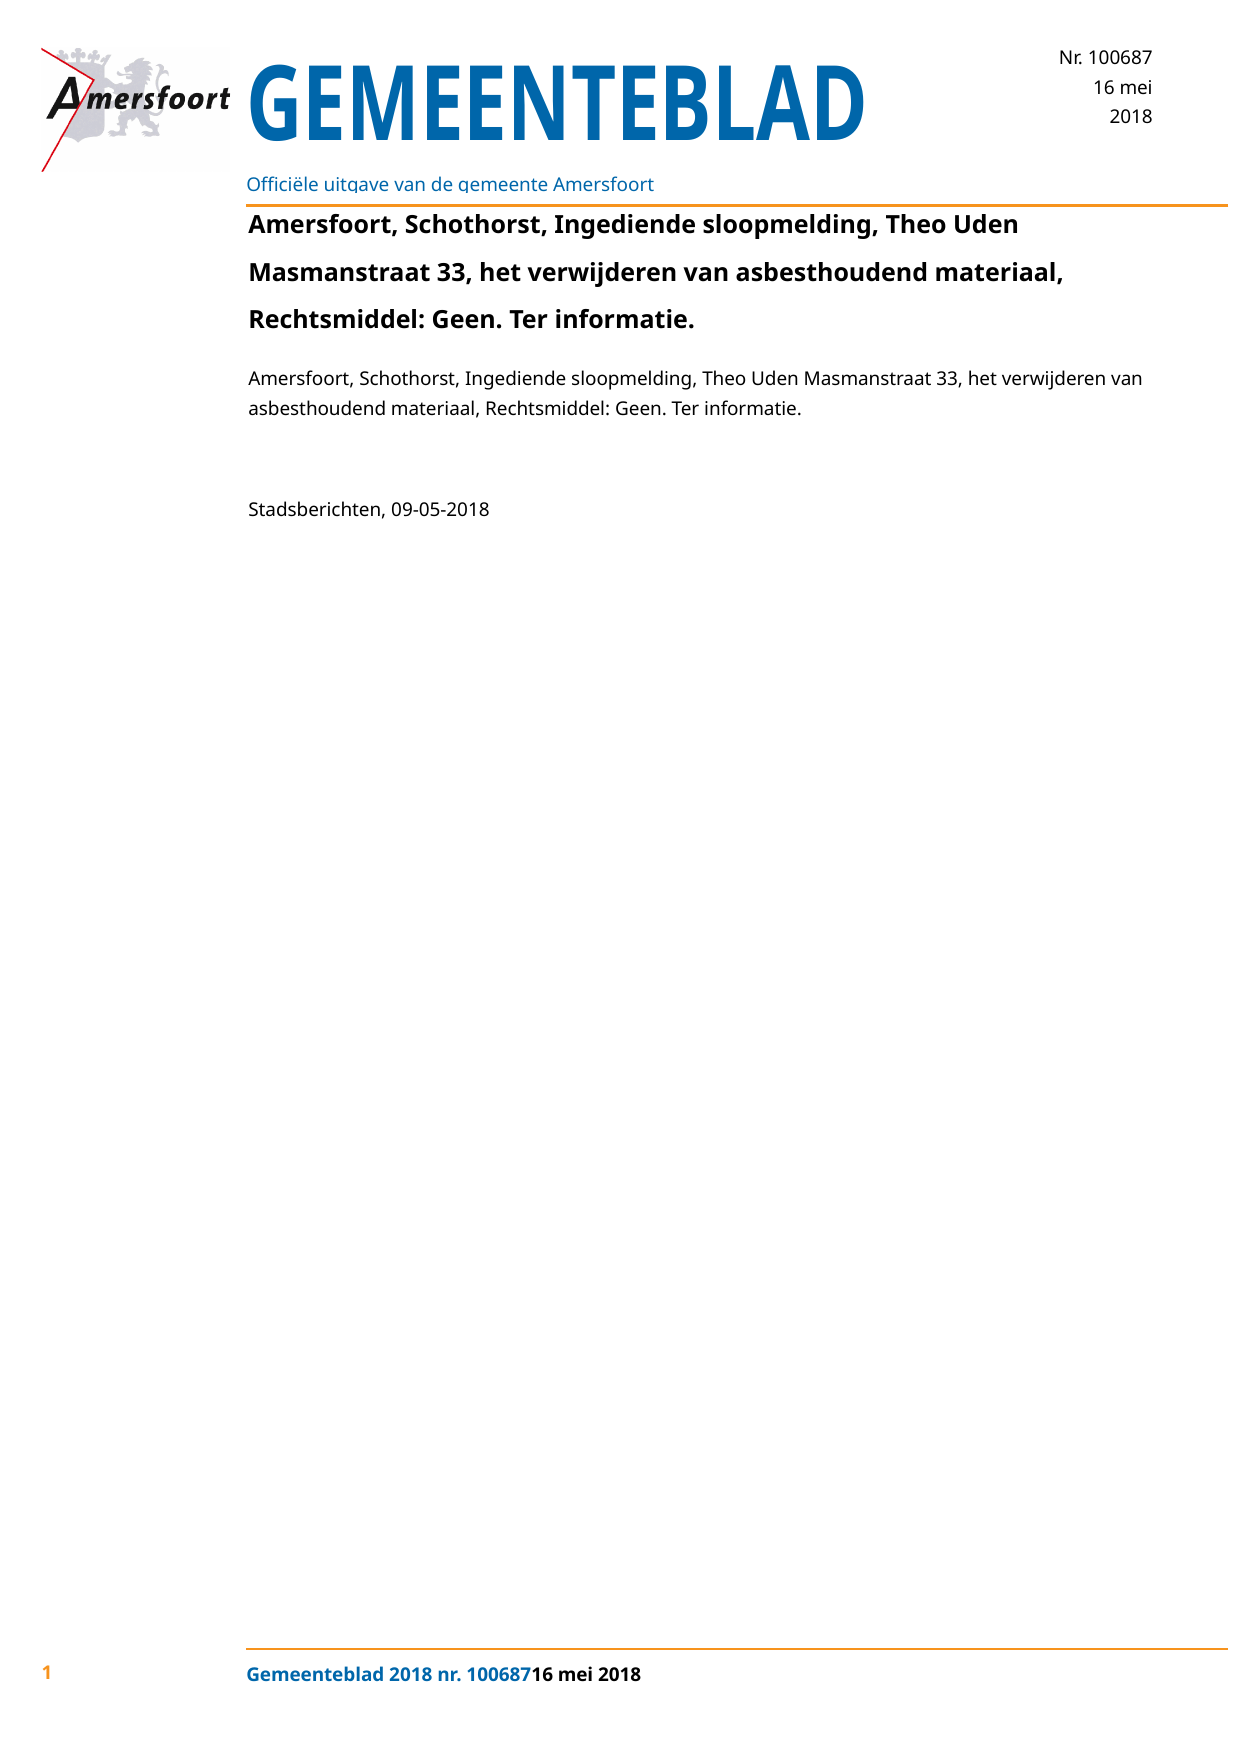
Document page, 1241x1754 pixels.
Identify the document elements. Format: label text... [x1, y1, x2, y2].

picture [41, 47, 231, 172]
text Amersfoort, Schothorst, Ingediende sloopmelding, Theo Uden Masmanstraat 33, het verwijderen van asbesthoudend materiaal, Rechtsmiddel: Geen. Ter informatie. [248, 207, 1152, 336]
text Stadsberichten, 09-05-2018 [248, 496, 1152, 522]
text Amersfoort, Schothorst, Ingediende sloopmelding, Theo Uden Masmanstraat 33, het verwijderen van asbesthoudend materiaal, Rechtsmiddel: Geen. Ter informatie. [248, 366, 1152, 421]
